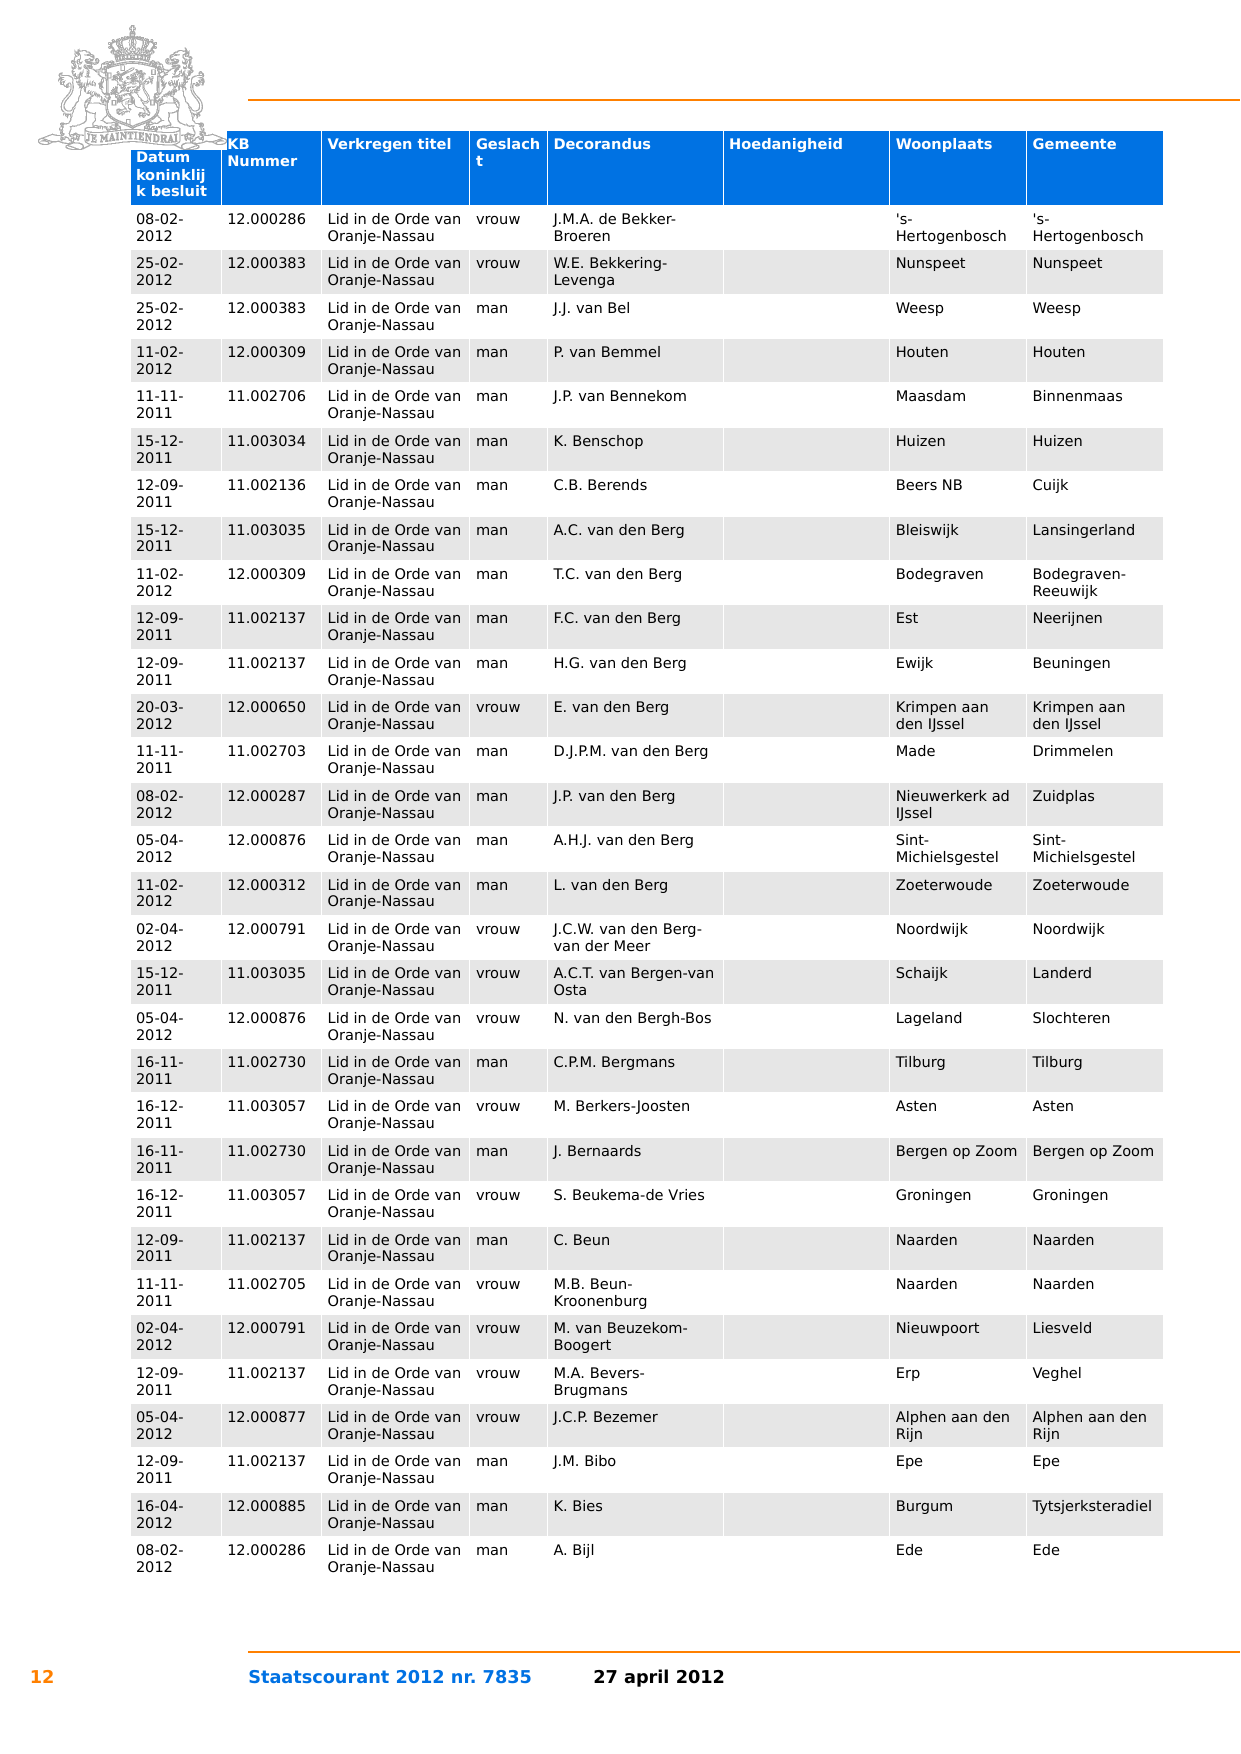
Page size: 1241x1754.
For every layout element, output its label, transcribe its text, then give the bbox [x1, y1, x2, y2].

table_cell 11.003034 [222, 428, 321, 471]
table_cell [724, 783, 889, 826]
table_cell Maasdam [890, 384, 1026, 427]
table_cell Lid in de Orde van Oranje-Nassau [322, 1005, 469, 1048]
table_cell 12-09-2011 [131, 650, 221, 693]
table_cell man [470, 295, 547, 338]
table_cell Lid in de Orde van Oranje-Nassau [322, 783, 469, 826]
table_cell man [470, 739, 547, 782]
table_cell Lid in de Orde van Oranje-Nassau [322, 827, 469, 871]
table_cell Zoeterwoude [890, 872, 1026, 915]
table_cell vrouw [470, 1094, 547, 1137]
table_cell 12.000286 [222, 206, 321, 249]
table_cell Krimpen aan den IJssel [890, 694, 1026, 737]
table_cell [724, 1138, 889, 1181]
table_cell [724, 561, 889, 604]
table_cell 25-02-2012 [131, 250, 221, 294]
table_cell Lid in de Orde van Oranje-Nassau [322, 339, 469, 382]
table_cell Lid in de Orde van Oranje-Nassau [322, 517, 469, 560]
table_cell 12.000791 [222, 916, 321, 959]
table_cell man [470, 472, 547, 516]
table_cell F.C. van den Berg [548, 605, 723, 649]
table_cell vrouw [470, 1005, 547, 1048]
table_cell man [470, 650, 547, 693]
table_cell 11.003035 [222, 517, 321, 560]
table_cell man [470, 783, 547, 826]
table_header KB Nummer [222, 131, 321, 205]
table_cell 20-03-2012 [131, 694, 221, 737]
table_cell Lid in de Orde van Oranje-Nassau [322, 1404, 469, 1447]
table_cell Lid in de Orde van Oranje-Nassau [322, 694, 469, 737]
table_cell 11-02-2012 [131, 561, 221, 604]
table_cell Krimpen aan den IJssel [1027, 694, 1163, 737]
table_cell man [470, 1537, 547, 1581]
table_header Geslacht [470, 131, 547, 205]
table_cell man [470, 827, 547, 871]
table_cell T.C. van den Berg [548, 561, 723, 604]
table_cell Houten [1027, 339, 1163, 382]
table_cell Schaijk [890, 960, 1026, 1004]
table_cell 12.000309 [222, 339, 321, 382]
table_cell 11.002706 [222, 384, 321, 427]
table_cell 11.002136 [222, 472, 321, 516]
table_cell Zoeterwoude [1027, 872, 1163, 915]
table_cell man [470, 1493, 547, 1536]
table_cell Ede [1027, 1537, 1163, 1581]
table_cell Bleiswijk [890, 517, 1026, 560]
table_cell C.B. Berends [548, 472, 723, 516]
table_cell man [470, 428, 547, 471]
table_cell Lid in de Orde van Oranje-Nassau [322, 1049, 469, 1092]
table_cell man [470, 384, 547, 427]
table_cell 12.000383 [222, 295, 321, 338]
table_cell 12.000791 [222, 1315, 321, 1359]
table_cell [724, 1271, 889, 1314]
table_cell 11.002730 [222, 1138, 321, 1181]
table_cell 15-12-2011 [131, 428, 221, 471]
table_cell Lid in de Orde van Oranje-Nassau [322, 428, 469, 471]
table_header Decorandus [548, 131, 723, 205]
table_cell [724, 1094, 889, 1137]
table_cell [724, 1227, 889, 1270]
table_cell Huizen [1027, 428, 1163, 471]
table_cell Lid in de Orde van Oranje-Nassau [322, 916, 469, 959]
table_cell M.A. Bevers-Brugmans [548, 1360, 723, 1403]
table_cell Lid in de Orde van Oranje-Nassau [322, 1360, 469, 1403]
table_cell Nunspeet [890, 250, 1026, 294]
table_cell man [470, 872, 547, 915]
table_cell man [470, 1449, 547, 1492]
table_cell [724, 694, 889, 737]
table_cell D.J.P.M. van den Berg [548, 739, 723, 782]
table_cell [724, 1449, 889, 1492]
table_cell J.M.A. de Bekker-Broeren [548, 206, 723, 249]
table_cell 12.000287 [222, 783, 321, 826]
table_cell Bergen op Zoom [1027, 1138, 1163, 1181]
table_cell 08-02-2012 [131, 1537, 221, 1581]
table_cell Lid in de Orde van Oranje-Nassau [322, 206, 469, 249]
table_cell Nieuwerkerk ad IJssel [890, 783, 1026, 826]
table_cell C.P.M. Bergmans [548, 1049, 723, 1092]
table_cell Lid in de Orde van Oranje-Nassau [322, 1227, 469, 1270]
table_cell Lid in de Orde van Oranje-Nassau [322, 472, 469, 516]
table_cell 16-12-2011 [131, 1094, 221, 1137]
table_cell vrouw [470, 694, 547, 737]
table_cell M.B. Beun-Kroonenburg [548, 1271, 723, 1314]
table_cell [724, 1404, 889, 1447]
table_cell 11.003057 [222, 1094, 321, 1137]
table_cell vrouw [470, 1404, 547, 1447]
table_cell 's-Hertogenbosch [890, 206, 1026, 249]
table_cell Groningen [890, 1182, 1026, 1226]
table_cell Lid in de Orde van Oranje-Nassau [322, 1138, 469, 1181]
table_cell vrouw [470, 916, 547, 959]
table_cell Houten [890, 339, 1026, 382]
table_cell vrouw [470, 960, 547, 1004]
table_cell 11.002137 [222, 650, 321, 693]
table_cell [724, 1537, 889, 1581]
table_cell [724, 1493, 889, 1536]
table_cell 11.003035 [222, 960, 321, 1004]
table_cell [724, 472, 889, 516]
table_cell 12.000650 [222, 694, 321, 737]
table_cell Weesp [890, 295, 1026, 338]
table_cell Naarden [890, 1227, 1026, 1270]
table_cell [724, 339, 889, 382]
table_cell 05-04-2012 [131, 1404, 221, 1447]
table_cell [724, 1360, 889, 1403]
table_cell Sint-Michielsgestel [1027, 827, 1163, 871]
table_cell Lid in de Orde van Oranje-Nassau [322, 250, 469, 294]
table_cell [724, 1049, 889, 1092]
table_cell E. van den Berg [548, 694, 723, 737]
table_cell A.C.T. van Bergen-van Osta [548, 960, 723, 1004]
table_cell 02-04-2012 [131, 1315, 221, 1359]
table_cell Alphen aan den Rijn [1027, 1404, 1163, 1447]
table_cell Lid in de Orde van Oranje-Nassau [322, 872, 469, 915]
table_cell Lid in de Orde van Oranje-Nassau [322, 739, 469, 782]
table_cell vrouw [470, 1182, 547, 1226]
table_cell Lid in de Orde van Oranje-Nassau [322, 1182, 469, 1226]
table_cell Beers NB [890, 472, 1026, 516]
table_cell 11.002137 [222, 1449, 321, 1492]
table_cell 12.000286 [222, 1537, 321, 1581]
table_cell J.C.W. van den Berg-van der Meer [548, 916, 723, 959]
table_cell 11.002730 [222, 1049, 321, 1092]
table_cell Tytsjerksteradiel [1027, 1493, 1163, 1536]
table_cell 12.000876 [222, 827, 321, 871]
table_cell man [470, 1227, 547, 1270]
table_cell 16-12-2011 [131, 1182, 221, 1226]
table_cell Lid in de Orde van Oranje-Nassau [322, 295, 469, 338]
table_cell 02-04-2012 [131, 916, 221, 959]
table_cell Tilburg [890, 1049, 1026, 1092]
table_cell Noordwijk [1027, 916, 1163, 959]
table_cell Erp [890, 1360, 1026, 1403]
table_cell [724, 650, 889, 693]
table_cell vrouw [470, 1360, 547, 1403]
table_cell 11-02-2012 [131, 339, 221, 382]
table_cell [724, 250, 889, 294]
table_cell man [470, 1049, 547, 1092]
table_cell 12.000309 [222, 561, 321, 604]
table_cell 11.002137 [222, 605, 321, 649]
table_cell 12-09-2011 [131, 472, 221, 516]
table_cell K. Bies [548, 1493, 723, 1536]
table_cell [724, 739, 889, 782]
table_cell [724, 206, 889, 249]
table_cell Lid in de Orde van Oranje-Nassau [322, 384, 469, 427]
table_cell Drimmelen [1027, 739, 1163, 782]
table_cell 16-11-2011 [131, 1049, 221, 1092]
table_cell 11.002705 [222, 1271, 321, 1314]
table_cell Est [890, 605, 1026, 649]
table_cell J.M. Bibo [548, 1449, 723, 1492]
table_cell 25-02-2012 [131, 295, 221, 338]
table_cell 11-11-2011 [131, 384, 221, 427]
table_cell Epe [890, 1449, 1026, 1492]
table_cell Lid in de Orde van Oranje-Nassau [322, 1315, 469, 1359]
table_cell 11-02-2012 [131, 872, 221, 915]
table_cell man [470, 605, 547, 649]
table_cell Neerijnen [1027, 605, 1163, 649]
table_cell 12.000877 [222, 1404, 321, 1447]
table_cell man [470, 1138, 547, 1181]
table_cell 16-11-2011 [131, 1138, 221, 1181]
table_cell Burgum [890, 1493, 1026, 1536]
table_cell Ede [890, 1537, 1026, 1581]
table_cell [724, 605, 889, 649]
table_cell man [470, 561, 547, 604]
table_cell [724, 827, 889, 871]
table_cell Nunspeet [1027, 250, 1163, 294]
table_cell Noordwijk [890, 916, 1026, 959]
table_cell A. Bijl [548, 1537, 723, 1581]
table_cell [724, 872, 889, 915]
table_cell N. van den Bergh-Bos [548, 1005, 723, 1048]
table_cell 12-09-2011 [131, 1449, 221, 1492]
table_cell Nieuwpoort [890, 1315, 1026, 1359]
table_cell Sint-Michielsgestel [890, 827, 1026, 871]
table_cell [724, 295, 889, 338]
table_cell S. Beukema-de Vries [548, 1182, 723, 1226]
table_cell Lid in de Orde van Oranje-Nassau [322, 1271, 469, 1314]
table_cell 12-09-2011 [131, 1360, 221, 1403]
table_cell Binnenmaas [1027, 384, 1163, 427]
table_cell L. van den Berg [548, 872, 723, 915]
table_cell 08-02-2012 [131, 783, 221, 826]
table_cell vrouw [470, 250, 547, 294]
table_cell Ewijk [890, 650, 1026, 693]
table_cell [724, 1315, 889, 1359]
table_cell J.P. van Bennekom [548, 384, 723, 427]
table_cell 's-Hertogenbosch [1027, 206, 1163, 249]
table_cell Cuijk [1027, 472, 1163, 516]
table_cell J.C.P. Bezemer [548, 1404, 723, 1447]
table_cell [724, 517, 889, 560]
table_cell Lansingerland [1027, 517, 1163, 560]
table_cell 08-02-2012 [131, 206, 221, 249]
table_cell Lid in de Orde van Oranje-Nassau [322, 561, 469, 604]
table_cell [724, 384, 889, 427]
table_cell 12.000383 [222, 250, 321, 294]
table_header Datum koninklijk besluit [131, 150, 221, 205]
table_header Hoedanigheid [724, 131, 889, 205]
table_cell K. Benschop [548, 428, 723, 471]
table_cell Lid in de Orde van Oranje-Nassau [322, 650, 469, 693]
table_cell Groningen [1027, 1182, 1163, 1226]
table_cell Asten [1027, 1094, 1163, 1137]
table_cell Slochteren [1027, 1005, 1163, 1048]
table_cell J. Bernaards [548, 1138, 723, 1181]
table_cell Bergen op Zoom [890, 1138, 1026, 1181]
table_cell Lageland [890, 1005, 1026, 1048]
table_cell J.P. van den Berg [548, 783, 723, 826]
table_cell 15-12-2011 [131, 960, 221, 1004]
table_cell vrouw [470, 1315, 547, 1359]
table_cell Naarden [1027, 1271, 1163, 1314]
table_cell Made [890, 739, 1026, 782]
table_cell [724, 428, 889, 471]
table_cell vrouw [470, 1271, 547, 1314]
table_cell 11-11-2011 [131, 739, 221, 782]
table_cell J.J. van Bel [548, 295, 723, 338]
table_cell Lid in de Orde van Oranje-Nassau [322, 1493, 469, 1536]
table_cell [724, 960, 889, 1004]
table_cell Weesp [1027, 295, 1163, 338]
table_cell Naarden [890, 1271, 1026, 1314]
table_cell 15-12-2011 [131, 517, 221, 560]
table_cell Veghel [1027, 1360, 1163, 1403]
table_cell Alphen aan den Rijn [890, 1404, 1026, 1447]
table_cell Landerd [1027, 960, 1163, 1004]
table_cell Epe [1027, 1449, 1163, 1492]
table_cell 12.000312 [222, 872, 321, 915]
table_cell man [470, 517, 547, 560]
table_cell 11-11-2011 [131, 1271, 221, 1314]
table_cell Zuidplas [1027, 783, 1163, 826]
table_cell 12.000876 [222, 1005, 321, 1048]
table_header Verkregen titel [322, 131, 469, 205]
table_cell 05-04-2012 [131, 1005, 221, 1048]
table_cell M. van Beuzekom-Boogert [548, 1315, 723, 1359]
table_cell A.H.J. van den Berg [548, 827, 723, 871]
table_cell 11.002703 [222, 739, 321, 782]
table_cell Beuningen [1027, 650, 1163, 693]
table_cell A.C. van den Berg [548, 517, 723, 560]
table_cell C. Beun [548, 1227, 723, 1270]
table_cell Naarden [1027, 1227, 1163, 1270]
table_cell W.E. Bekkering-Levenga [548, 250, 723, 294]
table_cell 11.002137 [222, 1227, 321, 1270]
table_cell Bodegraven-Reeuwijk [1027, 561, 1163, 604]
table_cell Bodegraven [890, 561, 1026, 604]
table_cell P. van Bemmel [548, 339, 723, 382]
table_cell Huizen [890, 428, 1026, 471]
table_cell 11.003057 [222, 1182, 321, 1226]
picture [38, 25, 227, 150]
table_cell Lid in de Orde van Oranje-Nassau [322, 1449, 469, 1492]
table_header Gemeente [1027, 131, 1163, 205]
table_cell 05-04-2012 [131, 827, 221, 871]
table_cell H.G. van den Berg [548, 650, 723, 693]
table_cell 12-09-2011 [131, 605, 221, 649]
table_cell 11.002137 [222, 1360, 321, 1403]
table_cell 12-09-2011 [131, 1227, 221, 1270]
table_cell 12.000885 [222, 1493, 321, 1536]
table_header Woonplaats [890, 131, 1026, 205]
table_cell [724, 916, 889, 959]
table_cell Tilburg [1027, 1049, 1163, 1092]
table_cell M. Berkers-Joosten [548, 1094, 723, 1137]
table_cell Lid in de Orde van Oranje-Nassau [322, 1537, 469, 1581]
table_cell [724, 1182, 889, 1226]
table_cell Lid in de Orde van Oranje-Nassau [322, 605, 469, 649]
table_cell vrouw [470, 206, 547, 249]
table_cell Asten [890, 1094, 1026, 1137]
table_cell Lid in de Orde van Oranje-Nassau [322, 1094, 469, 1137]
table_cell [724, 1005, 889, 1048]
table_cell 16-04-2012 [131, 1493, 221, 1536]
table_cell Lid in de Orde van Oranje-Nassau [322, 960, 469, 1004]
table_cell man [470, 339, 547, 382]
table_cell Liesveld [1027, 1315, 1163, 1359]
